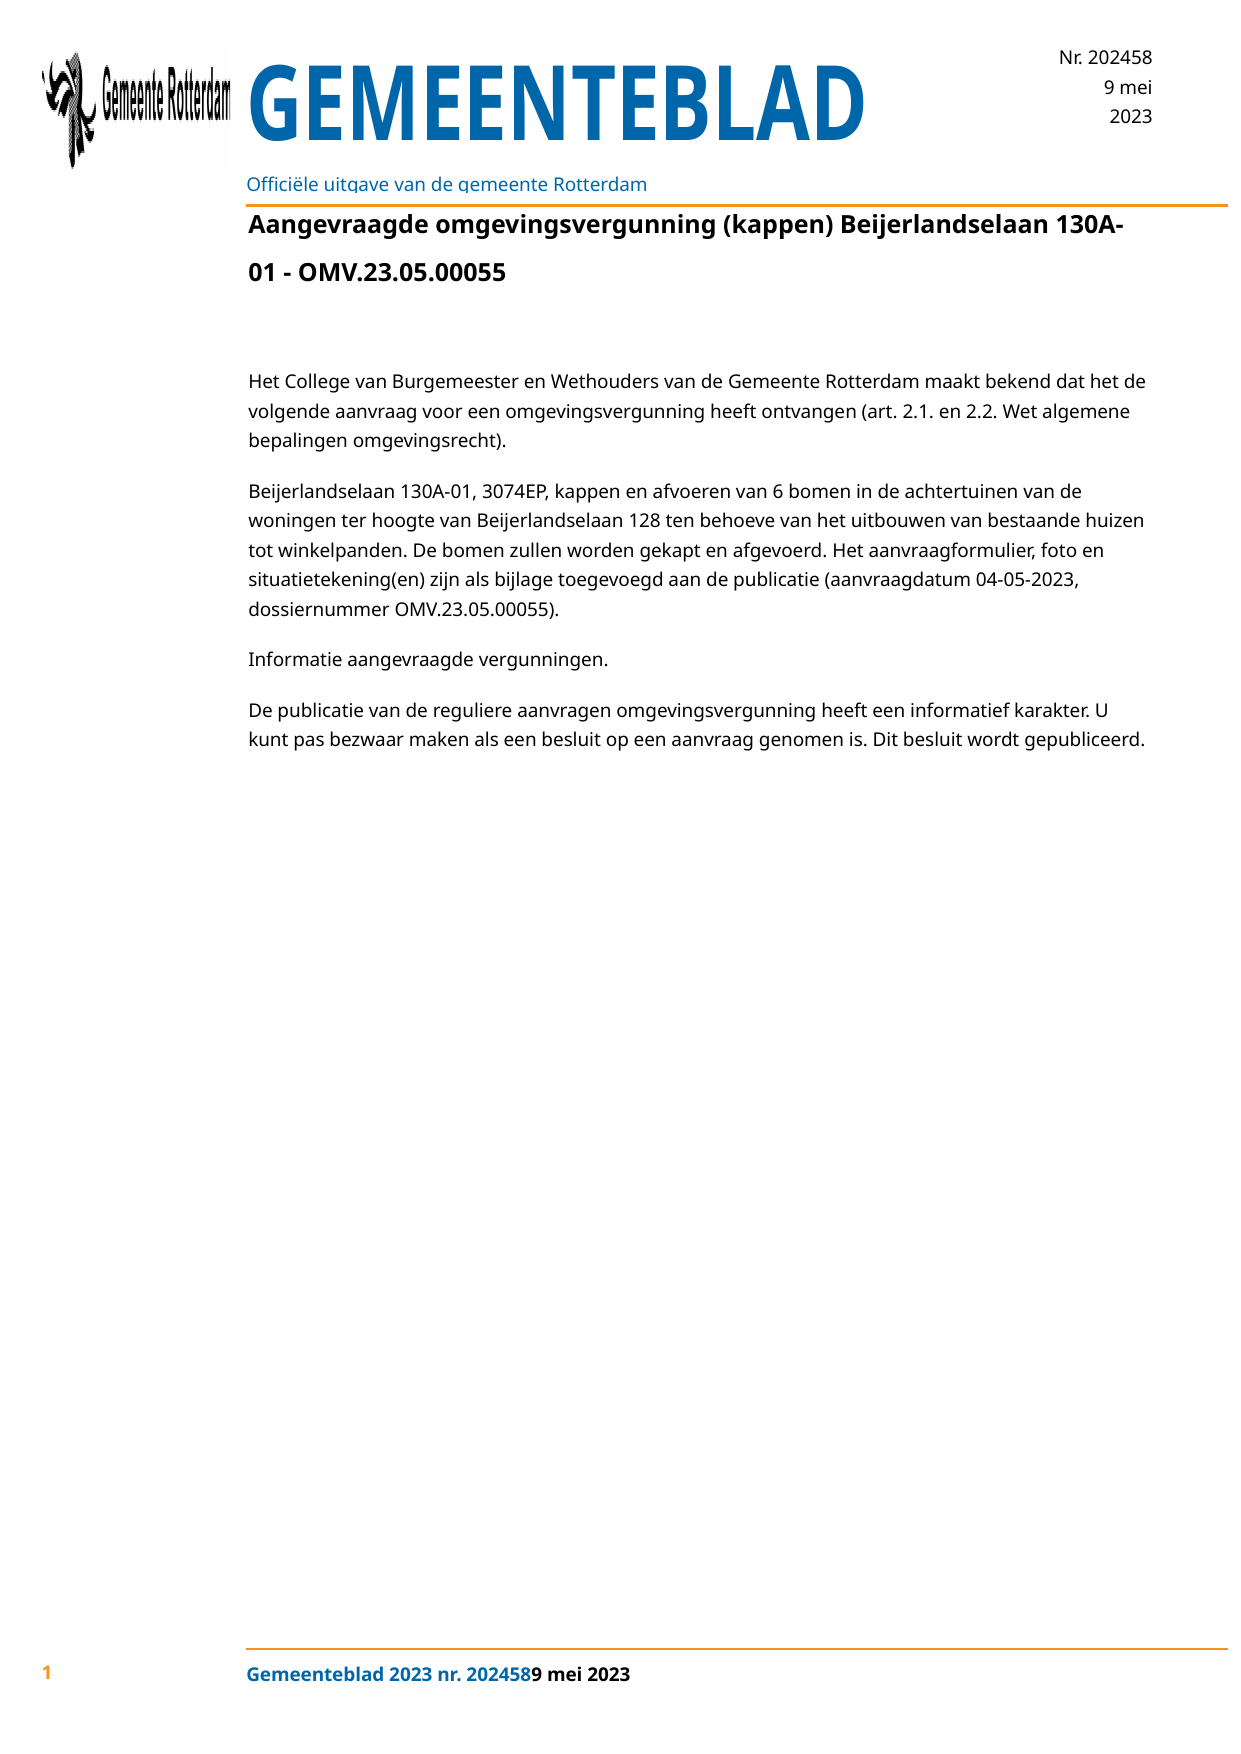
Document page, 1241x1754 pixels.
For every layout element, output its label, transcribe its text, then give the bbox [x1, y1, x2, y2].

text Aangevraagde omgevingsvergunning (kappen) Beijerlandselaan 130A-01 - OMV.23.05.00055 [248, 207, 1152, 288]
text Het College van Burgemeester en Wethouders van de Gemeente Rotterdam maakt bekend dat het de volgende aanvraag voor een omgevingsvergunning heeft ontvangen (art. 2.1. en 2.2. Wet algemene bepalingen omgevingsrecht). [248, 368, 1152, 453]
text De publicatie van de reguliere aanvragen omgevingsvergunning heeft een informatief karakter. U kunt pas bezwaar maken als een besluit op een aanvraag genomen is. Dit besluit wordt gepubliceerd. [248, 697, 1152, 752]
picture [41, 47, 231, 172]
text Informatie aangevraagde vergunningen. [248, 647, 1152, 672]
text Beijerlandselaan 130A-01, 3074EP, kappen en afvoeren van 6 bomen in de achtertuinen van de woningen ter hoogte van Beijerlandselaan 128 ten behoeve van het uitbouwen van bestaande huizen tot winkelpanden. De bomen zullen worden gekapt en afgevoerd. Het aanvraagformulier, foto en situatietekening(en) zijn als bijlage toegevoegd aan de publicatie (aanvraagdatum 04-05-2023, dossiernummer OMV.23.05.00055). [248, 478, 1152, 622]
